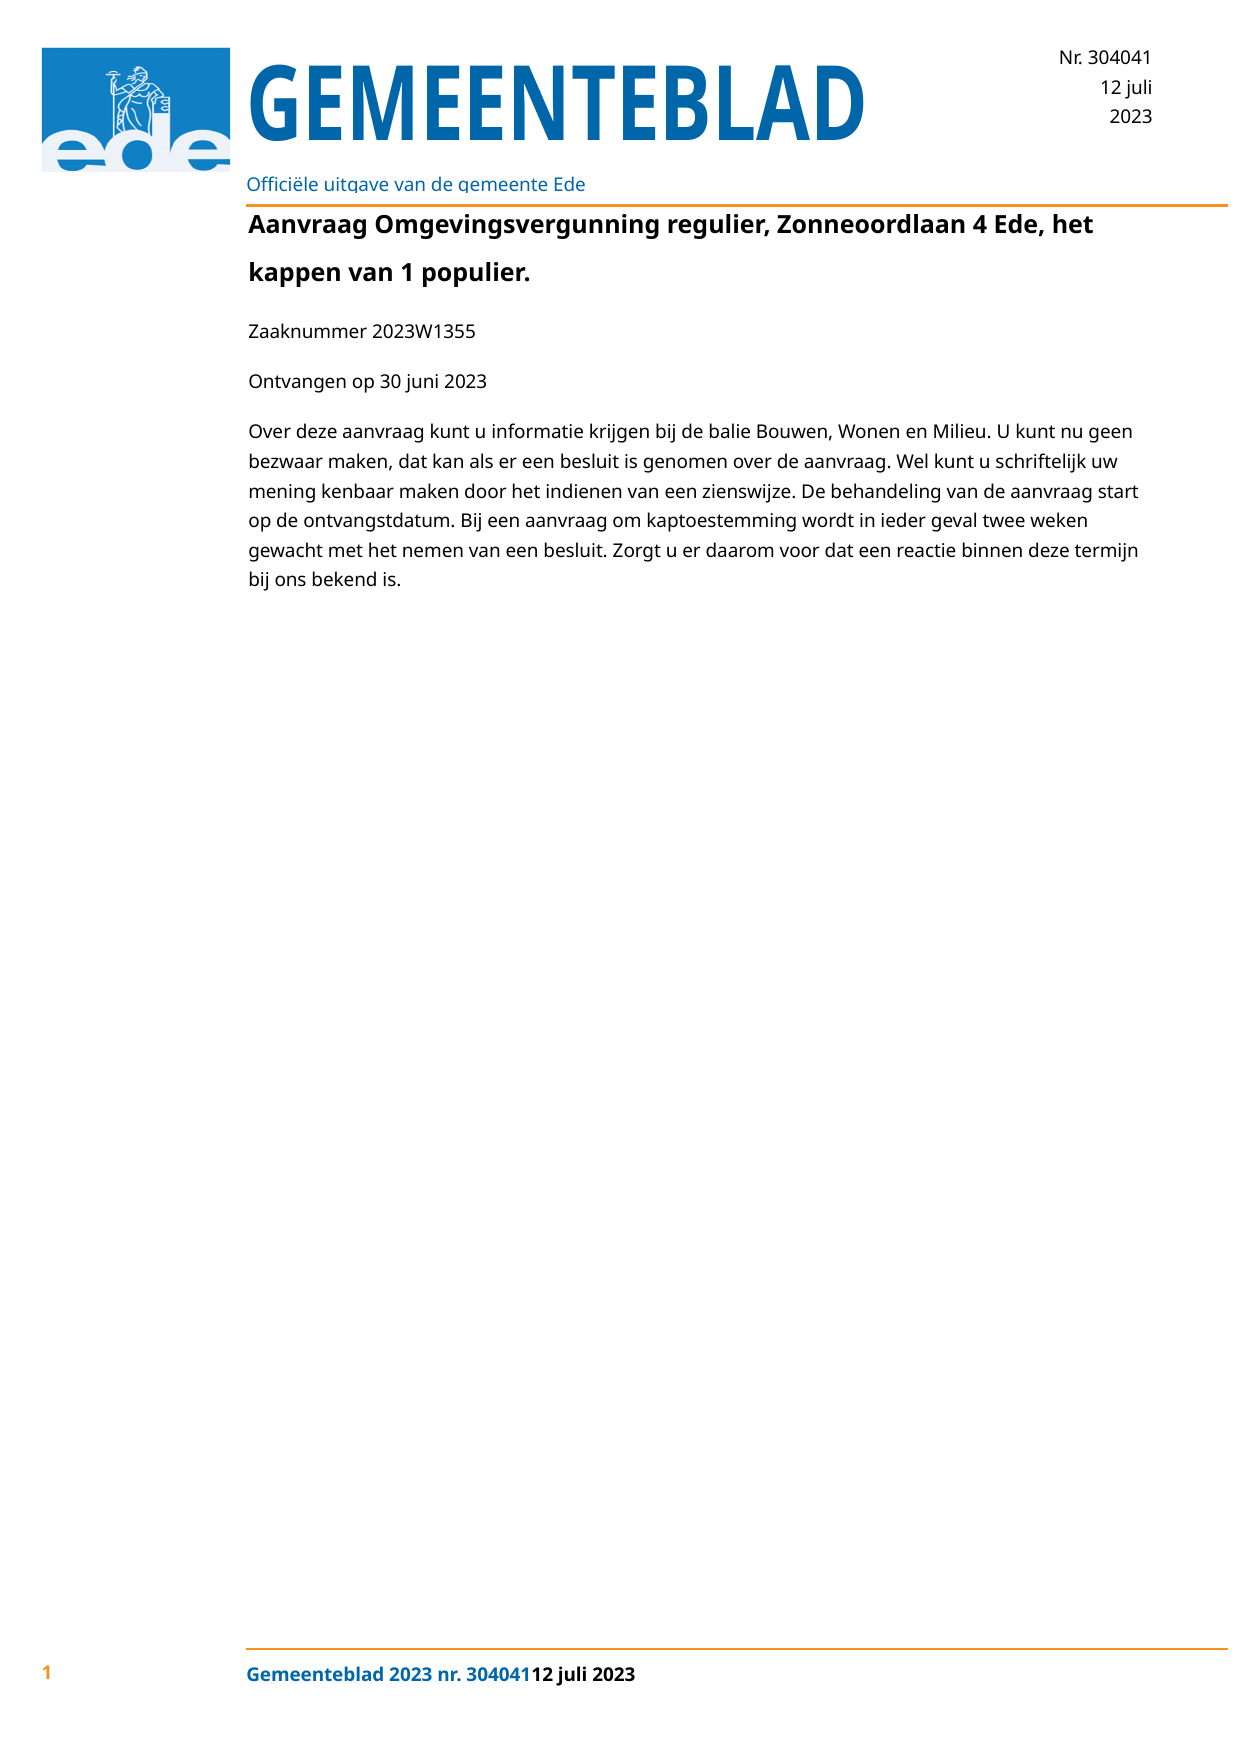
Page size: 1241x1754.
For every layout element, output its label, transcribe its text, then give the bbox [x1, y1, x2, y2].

text Ontvangen op 30 juni 2023 [248, 368, 1152, 394]
text Over deze aanvraag kunt u informatie krijgen bij de balie Bouwen, Wonen en Milieu. U kunt nu geen bezwaar maken, dat kan als er een besluit is genomen over de aanvraag. Wel kunt u schriftelijk uw mening kenbaar maken door het indienen van een zienswijze. De behandeling van de aanvraag start op de ontvangstdatum. Bij een aanvraag om kaptoestemming wordt in ieder geval twee weken gewacht met het nemen van een besluit. Zorgt u er daarom voor dat een reactie binnen deze termijn bij ons bekend is. [248, 419, 1152, 592]
picture [41, 47, 231, 172]
text Zaaknummer 2023W1355 [248, 318, 1152, 344]
text Aanvraag Omgevingsvergunning regulier, Zonneoordlaan 4 Ede, het kappen van 1 populier. [248, 207, 1152, 288]
